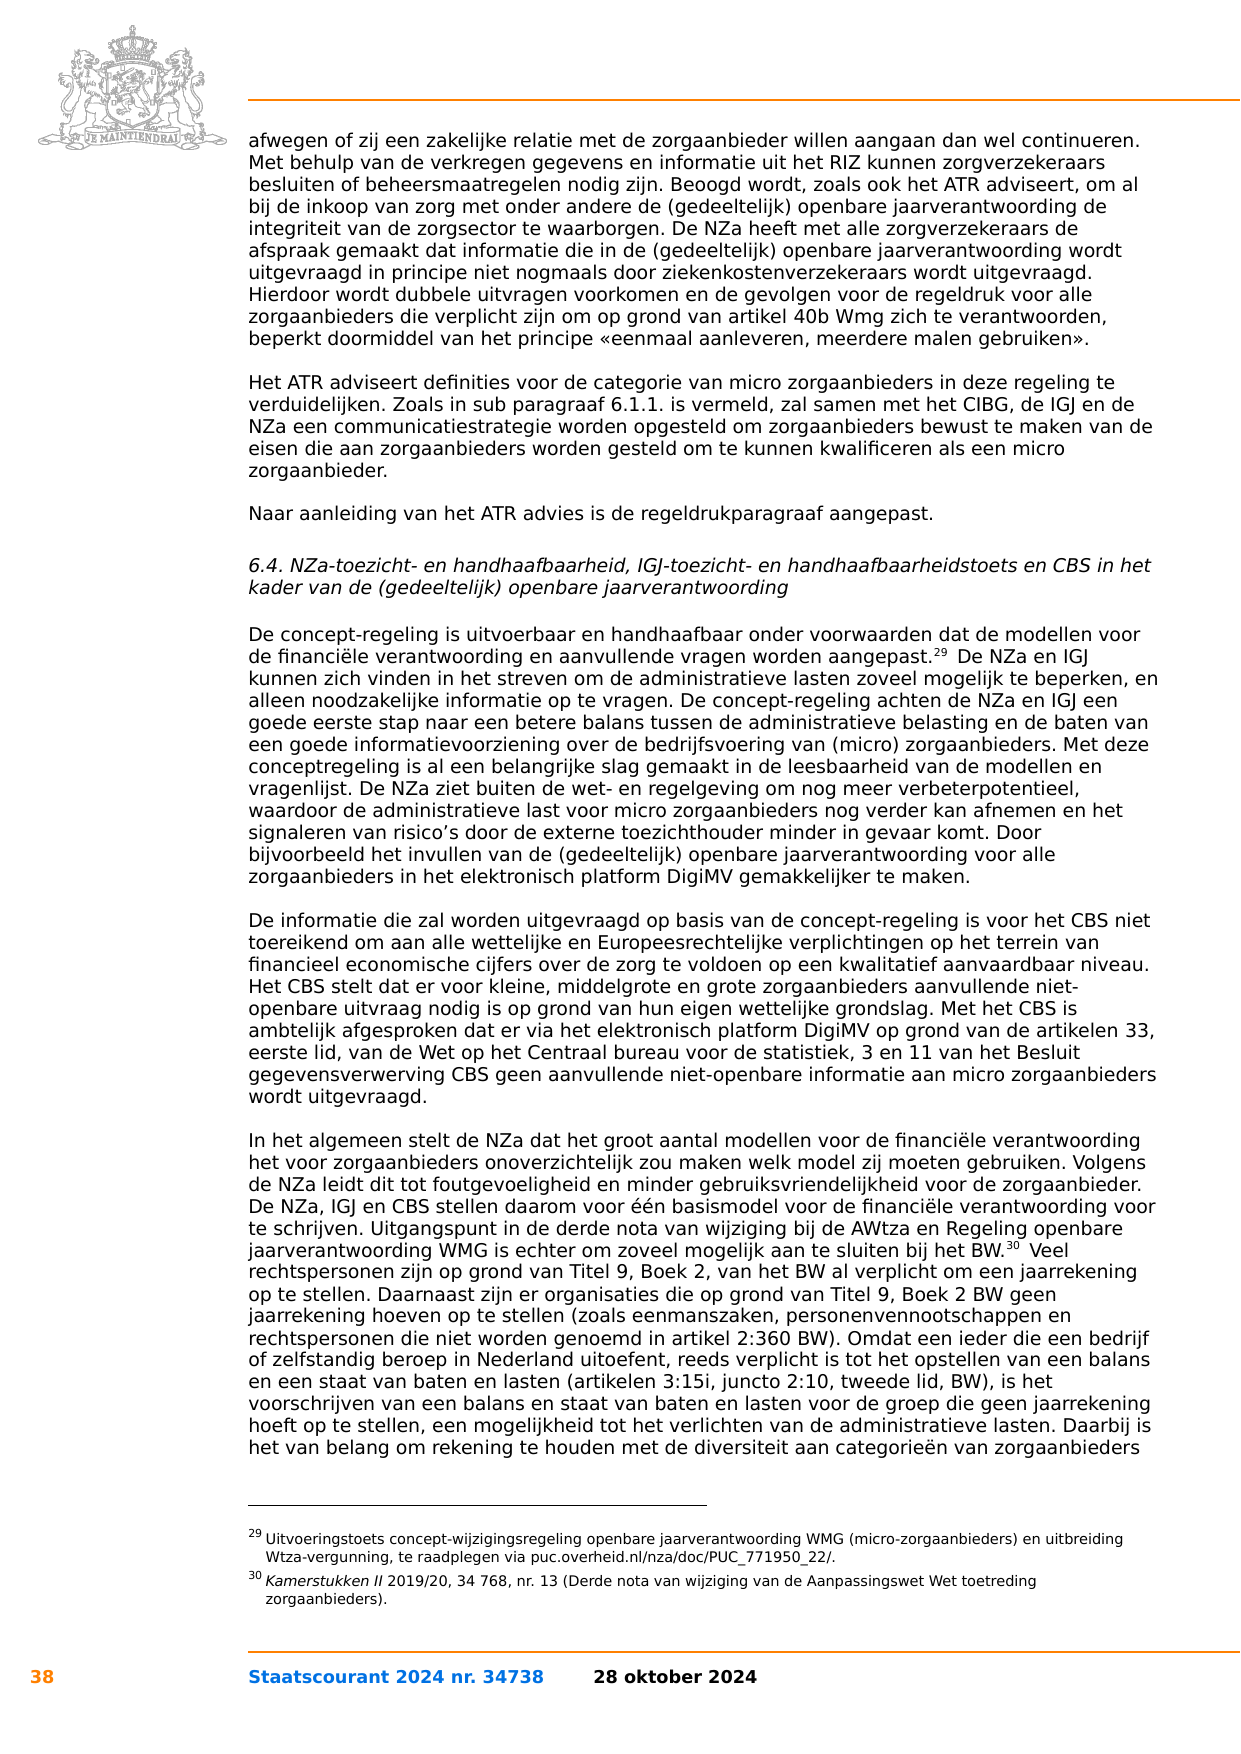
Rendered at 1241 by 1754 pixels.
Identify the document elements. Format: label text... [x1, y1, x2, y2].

text afwegen of zij een zakelijke relatie met de zorgaanbieder willen aangaan dan wel continueren. Met behulp van de verkregen gegevens en informatie uit het RIZ kunnen zorgverzekeraars besluiten of beheersmaatregelen nodig zijn. Beoogd wordt, zoals ook het ATR adviseert, om al bij de inkoop van zorg met onder andere de (gedeeltelijk) openbare jaarverantwoording de integriteit van de zorgsector te waarborgen. De NZa heeft met alle zorgverzekeraars de afspraak gemaakt dat informatie die in de (gedeeltelijk) openbare jaarverantwoording wordt uitgevraagd in principe niet nogmaals door ziekenkostenverzekeraars wordt uitgevraagd. Hierdoor wordt dubbele uitvragen voorkomen en de gevolgen voor de regeldruk voor alle zorgaanbieders die verplicht zijn om op grond van artikel 40b Wmg zich te verantwoorden, beperkt doormiddel van het principe «eenmaal aanleveren, meerdere malen gebruiken». [248, 130, 1163, 350]
text Het ATR adviseert definities voor de categorie van micro zorgaanbieders in deze regeling te verduidelijken. Zoals in sub paragraaf 6.1.1. is vermeld, zal samen met het CIBG, de IGJ en de NZa een communicatiestrategie worden opgesteld om zorgaanbieders bewust te maken van de eisen die aan zorgaanbieders worden gesteld om te kunnen kwalificeren als een micro zorgaanbieder. [248, 372, 1163, 481]
picture [38, 25, 227, 150]
subtitle 6.4. NZa-toezicht- en handhaafbaarheid, IGJ-toezicht- en handhaafbaarheidstoets en CBS in het kader van de (gedeeltelijk) openbare jaarverantwoording [248, 555, 1163, 599]
text Kamerstukken II 2019/20, 34 768, nr. 13 (Derde nota van wijziging van de Aanpassingswet Wet toetreding zorgaanbieders). [248, 1569, 1163, 1608]
text In het algemeen stelt de NZa dat het groot aantal modellen voor de financiële verantwoording het voor zorgaanbieders onoverzichtelijk zou maken welk model zij moeten gebruiken. Volgens de NZa leidt dit tot foutgevoeligheid en minder gebruiksvriendelijkheid voor de zorgaanbieder. De NZa, IGJ en CBS stellen daarom voor één basismodel voor de financiële verantwoording voor te schrijven. Uitgangspunt in de derde nota van wijziging bij de AWtza en Regeling openbare jaarverantwoording WMG is echter om zoveel mogelijk aan te sluiten bij het BW. Veel rechtspersonen zijn op grond van Titel 9, Boek 2, van het BW al verplicht om een jaarrekening op te stellen. Daarnaast zijn er organisaties die op grond van Titel 9, Boek 2 BW geen jaarrekening hoeven op te stellen (zoals eenmanszaken, personenvennootschappen en rechtspersonen die niet worden genoemd in artikel 2:360 BW). Omdat een ieder die een bedrijf of zelfstandig beroep in Nederland uitoefent, reeds verplicht is tot het opstellen van een balans en een staat van baten en lasten (artikelen 3:15i, juncto 2:10, tweede lid, BW), is het voorschrijven van een balans en staat van baten en lasten voor de groep die geen jaarrekening hoeft op te stellen, een mogelijkheid tot het verlichten van de administratieve lasten. Daarbij is het van belang om rekening te houden met de diversiteit aan categorieën van zorgaanbieders [248, 1129, 1163, 1459]
text Naar aanleiding van het ATR advies is de regeldrukparagraaf aangepast. [248, 503, 1163, 525]
text De informatie die zal worden uitgevraagd op basis van de concept-regeling is voor het CBS niet toereikend om aan alle wettelijke en Europeesrechtelijke verplichtingen op het terrein van financieel economische cijfers over de zorg te voldoen op een kwalitatief aanvaardbaar niveau. Het CBS stelt dat er voor kleine, middelgrote en grote zorgaanbieders aanvullende niet-openbare uitvraag nodig is op grond van hun eigen wettelijke grondslag. Met het CBS is ambtelijk afgesproken dat er via het elektronisch platform DigiMV op grond van de artikelen 33, eerste lid, van de Wet op het Centraal bureau voor de statistiek, 3 en 11 van het Besluit gegevensverwerving CBS geen aanvullende niet-openbare informatie aan micro zorgaanbieders wordt uitgevraagd. [248, 910, 1163, 1108]
text Uitvoeringstoets concept-wijzigingsregeling openbare jaarverantwoording WMG (micro-zorgaanbieders) en uitbreiding Wtza-vergunning, te raadplegen via puc.overheid.nl/nza/doc/PUC_771950_22/. [248, 1527, 1163, 1566]
text De concept-regeling is uitvoerbaar en handhaafbaar onder voorwaarden dat de modellen voor de financiële verantwoording en aanvullende vragen worden aangepast. De NZa en IGJ kunnen zich vinden in het streven om de administratieve lasten zoveel mogelijk te beperken, en alleen noodzakelijke informatie op te vragen. De concept-regeling achten de NZa en IGJ een goede eerste stap naar een betere balans tussen de administratieve belasting en de baten van een goede informatievoorziening over de bedrijfsvoering van (micro) zorgaanbieders. Met deze conceptregeling is al een belangrijke slag gemaakt in de leesbaarheid van de modellen en vragenlijst. De NZa ziet buiten de wet- en regelgeving om nog meer verbeterpotentieel, waardoor de administratieve last voor micro zorgaanbieders nog verder kan afnemen en het signaleren van risico’s door de externe toezichthouder minder in gevaar komt. Door bijvoorbeeld het invullen van de (gedeeltelijk) openbare jaarverantwoording voor alle zorgaanbieders in het elektronisch platform DigiMV gemakkelijker te maken. [248, 624, 1163, 888]
